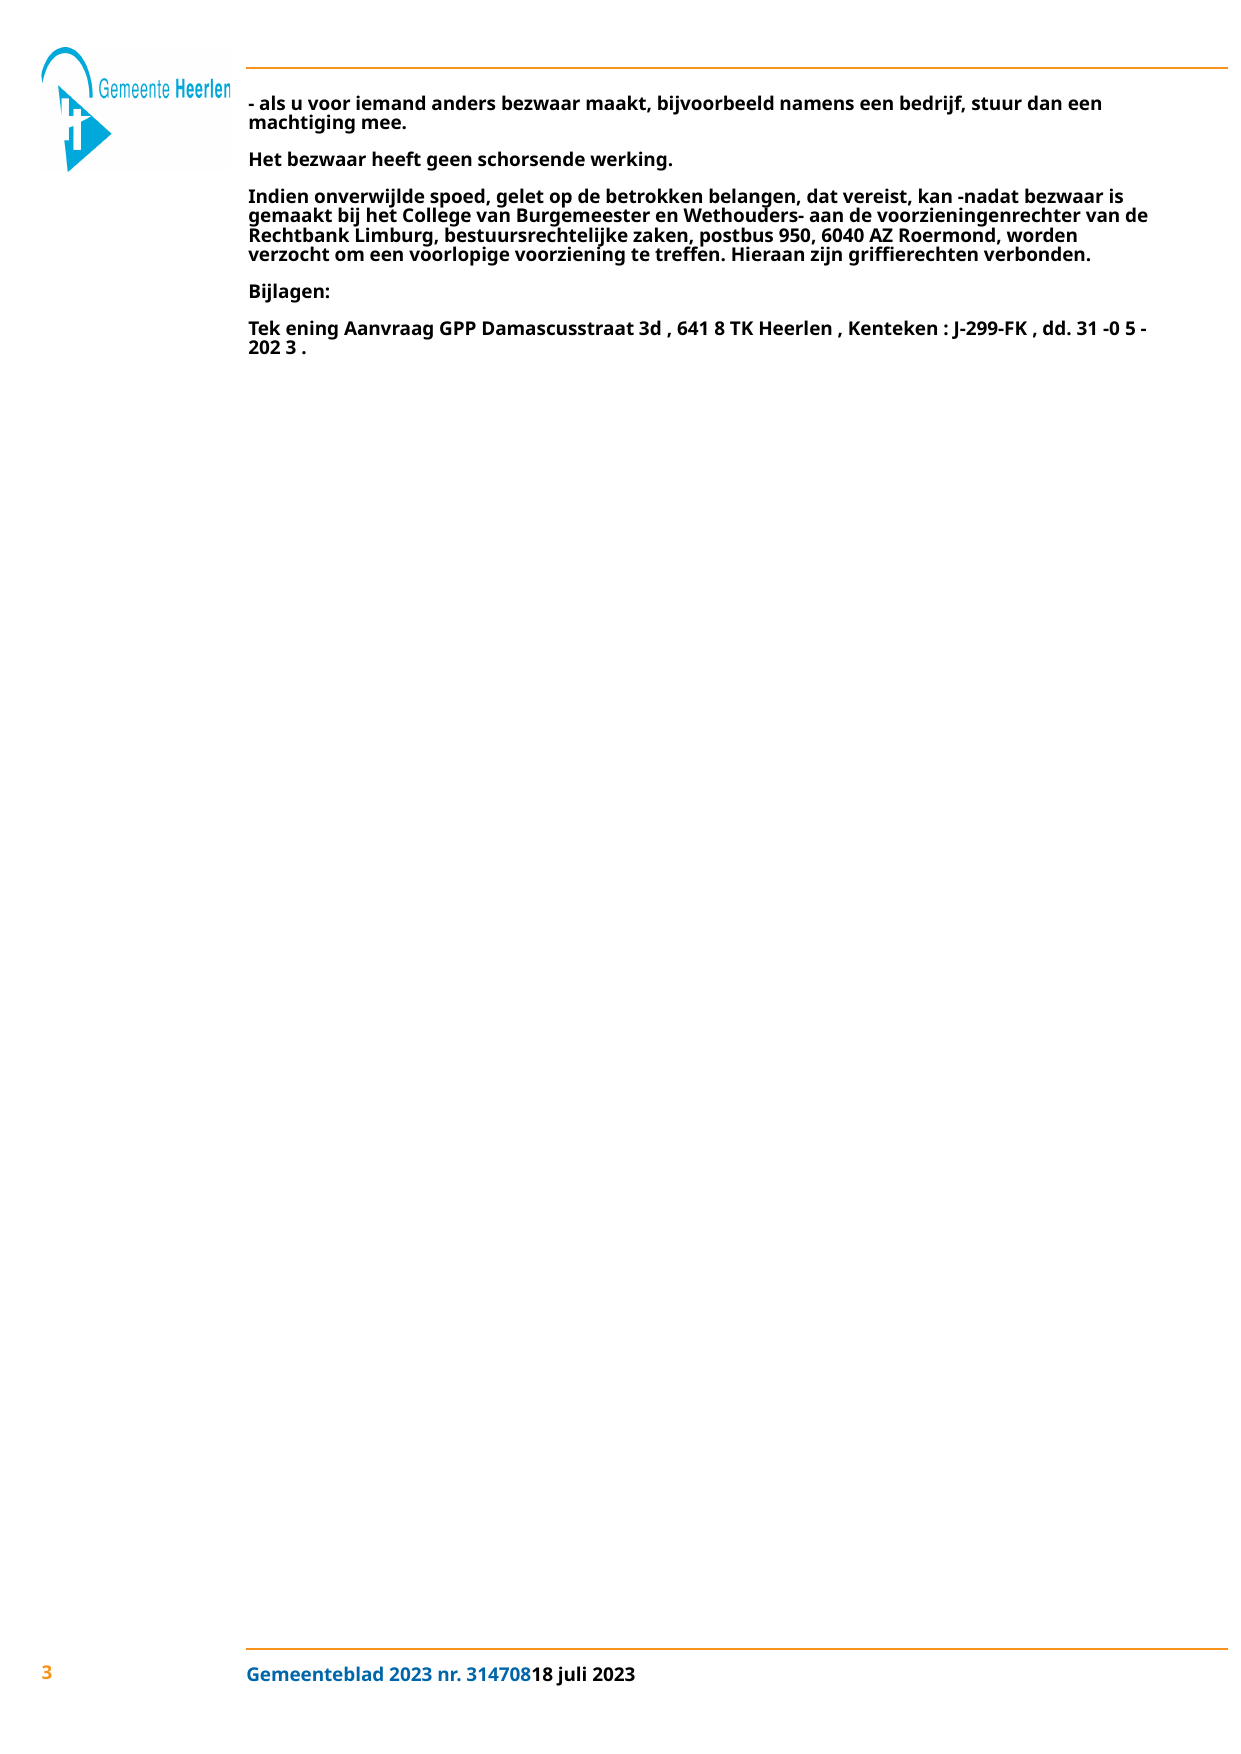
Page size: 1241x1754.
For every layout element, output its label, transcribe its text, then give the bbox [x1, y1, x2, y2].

text Indien onverwijlde spoed, gelet op de betrokken belangen, dat vereist, kan -nadat bezwaar is gemaakt bij het College van Burgemeester en Wethouders- aan de voorzieningenrechter van de Rechtbank Limburg, bestuursrechtelijke zaken, postbus 950, 6040 AZ Roermond, worden verzocht om een voorlopige voorziening te treffen. Hieraan zijn griffierechten verbonden. [248, 188, 1152, 265]
picture [41, 47, 231, 172]
picture [41, 47, 59, 70]
text - als u voor iemand anders bezwaar maakt, bijvoorbeeld namens een bedrijf, stuur dan een machtiging mee. [248, 95, 1152, 133]
text Tek ening Aanvraag GPP Damascusstraat 3d , 641 8 TK Heerlen , Kenteken : J-299-FK , dd. 31 -0 5 -202 3 . [248, 320, 1152, 358]
text Bijlagen: [248, 283, 1152, 302]
text Het bezwaar heeft geen schorsende werking. [248, 151, 1152, 170]
